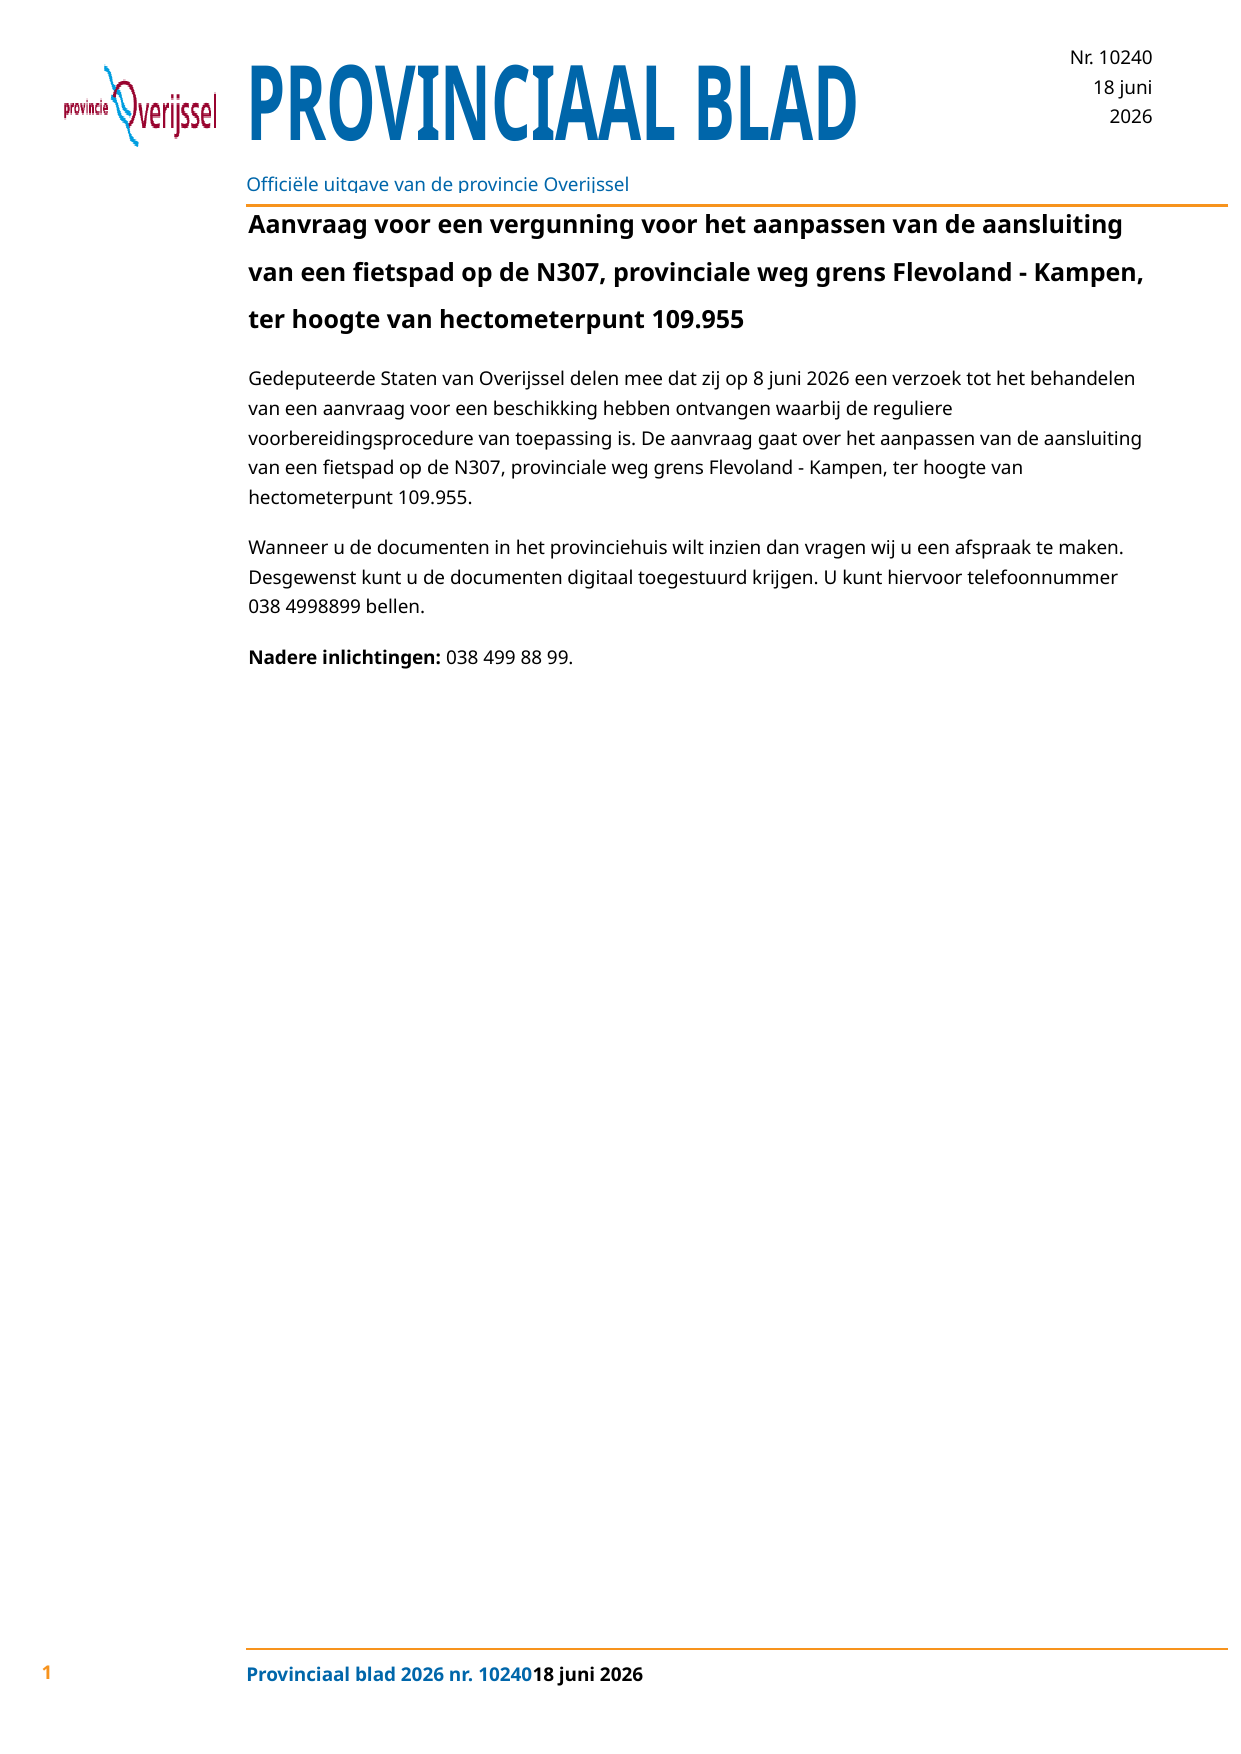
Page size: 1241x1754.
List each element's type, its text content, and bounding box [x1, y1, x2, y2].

text Nadere inlichtingen: 038 499 88 99. [248, 644, 1152, 669]
text Wanneer u de documenten in het provinciehuis wilt inzien dan vragen wij u een afspraak te maken. Desgewenst kunt u de documenten digitaal toegestuurd krijgen. U kunt hiervoor telefoonnummer 038 4998899 bellen. [248, 534, 1152, 619]
text Aanvraag voor een vergunning voor het aanpassen van de aansluiting van een fietspad op de N307, provinciale weg grens Flevoland - Kampen, ter hoogte van hectometerpunt 109.955 [248, 207, 1152, 336]
text Gedeputeerde Staten van Overijssel delen mee dat zij op 8 juni 2026 een verzoek tot het behandelen van een aanvraag voor een beschikking hebben ontvangen waarbij de reguliere voorbereidingsprocedure van toepassing is. De aanvraag gaat over het aanpassen van de aansluiting van een fietspad op de N307, provinciale weg grens Flevoland - Kampen, ter hoogte van hectometerpunt 109.955. [248, 366, 1152, 509]
picture [41, 47, 231, 172]
